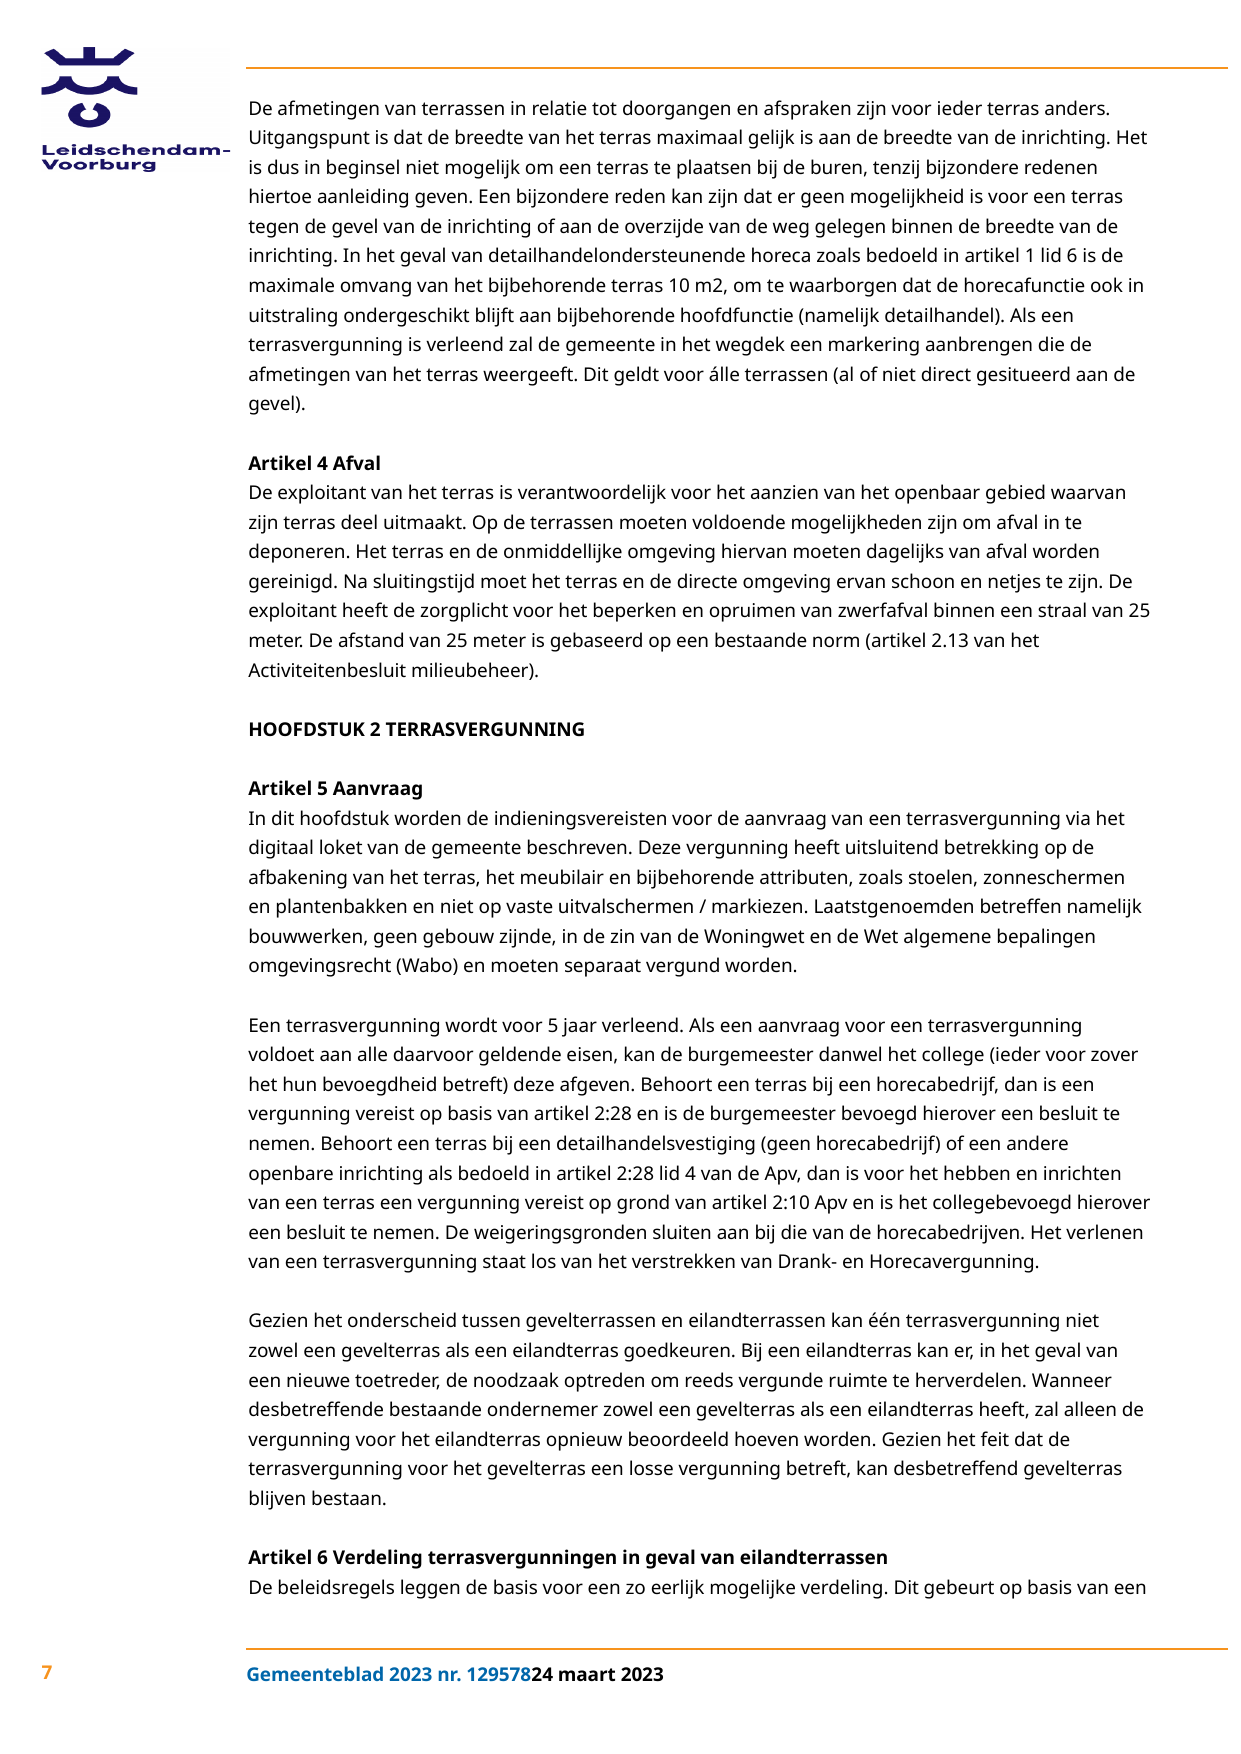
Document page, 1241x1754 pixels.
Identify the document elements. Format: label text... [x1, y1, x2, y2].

text Gezien het onderscheid tussen gevelterrassen en eilandterrassen kan één terrasvergunning niet zowel een gevelterras als een eilandterras goedkeuren. Bij een eilandterras kan er, in het geval van een nieuwe toetreder, de noodzaak optreden om reeds vergunde ruimte te herverdelen. Wanneer desbetreffende bestaande ondernemer zowel een gevelterras als een eilandterras heeft, zal alleen de vergunning voor het eilandterras opnieuw beoordeeld hoeven worden. Gezien het feit dat de terrasvergunning voor het gevelterras een losse vergunning betreft, kan desbetreffend gevelterras blijven bestaan. [248, 1308, 1152, 1511]
text Artikel 6 Verdeling terrasvergunningen in geval van eilandterrassen [248, 1544, 1152, 1570]
text HOOFDSTUK 2 TERRASVERGUNNING [248, 716, 1152, 742]
text De afmetingen van terrassen in relatie tot doorgangen en afspraken zijn voor ieder terras anders. Uitgangspunt is dat de breedte van het terras maximaal gelijk is aan de breedte van de inrichting. Het is dus in beginsel niet mogelijk om een terras te plaatsen bij de buren, tenzij bijzondere redenen hiertoe aanleiding geven. Een bijzondere reden kan zijn dat er geen mogelijkheid is voor een terras tegen de gevel van de inrichting of aan de overzijde van de weg gelegen binnen de breedte van de inrichting. In het geval van detailhandelondersteunende horeca zoals bedoeld in artikel 1 lid 6 is de maximale omvang van het bijbehorende terras 10 m2, om te waarborgen dat de horecafunctie ook in uitstraling ondergeschikt blijft aan bijbehorende hoofdfunctie (namelijk detailhandel). Als een terrasvergunning is verleend zal de gemeente in het wegdek een markering aanbrengen die de afmetingen van het terras weergeeft. Dit geldt voor álle terrassen (al of niet direct gesitueerd aan de gevel). [248, 95, 1152, 416]
text De exploitant van het terras is verantwoordelijk voor het aanzien van het openbaar gebied waarvan zijn terras deel uitmaakt. Op de terrassen moeten voldoende mogelijkheden zijn om afval in te deponeren. Het terras en de onmiddellijke omgeving hiervan moeten dagelijks van afval worden gereinigd. Na sluitingstijd moet het terras en de directe omgeving ervan schoon en netjes te zijn. De exploitant heeft de zorgplicht voor het beperken en opruimen van zwerfafval binnen een straal van 25 meter. De afstand van 25 meter is gebaseerd op een bestaande norm (artikel 2.13 van het Activiteitenbesluit milieubeheer). [248, 479, 1152, 683]
text Een terrasvergunning wordt voor 5 jaar verleend. Als een aanvraag voor een terrasvergunning voldoet aan alle daarvoor geldende eisen, kan de burgemeester danwel het college (ieder voor zover het hun bevoegdheid betreft) deze afgeven. Behoort een terras bij een horecabedrijf, dan is een vergunning vereist op basis van artikel 2:28 en is de burgemeester bevoegd hierover een besluit te nemen. Behoort een terras bij een detailhandelsvestiging (geen horecabedrijf) of een andere openbare inrichting als bedoeld in artikel 2:28 lid 4 van de Apv, dan is voor het hebben en inrichten van een terras een vergunning vereist op grond van artikel 2:10 Apv en is het collegebevoegd hierover een besluit te nemen. De weigeringsgronden sluiten aan bij die van de horecabedrijven. Het verlenen van een terrasvergunning staat los van het verstrekken van Drank- en Horecavergunning. [248, 1012, 1152, 1274]
text Artikel 5 Aanvraag [248, 775, 1152, 801]
picture [41, 47, 231, 172]
text Artikel 4 Afval [248, 450, 1152, 476]
text In dit hoofdstuk worden de indieningsvereisten voor de aanvraag van een terrasvergunning via het digitaal loket van de gemeente beschreven. Deze vergunning heeft uitsluitend betrekking op de afbakening van het terras, het meubilair en bijbehorende attributen, zoals stoelen, zonneschermen en plantenbakken en niet op vaste uitvalschermen / markiezen. Laatstgenoemden betreffen namelijk bouwwerken, geen gebouw zijnde, in de zin van de Woningwet en de Wet algemene bepalingen omgevingsrecht (Wabo) en moeten separaat vergund worden. [248, 805, 1152, 978]
text De beleidsregels leggen de basis voor een zo eerlijk mogelijke verdeling. Dit gebeurt op basis van een [248, 1574, 1152, 1600]
